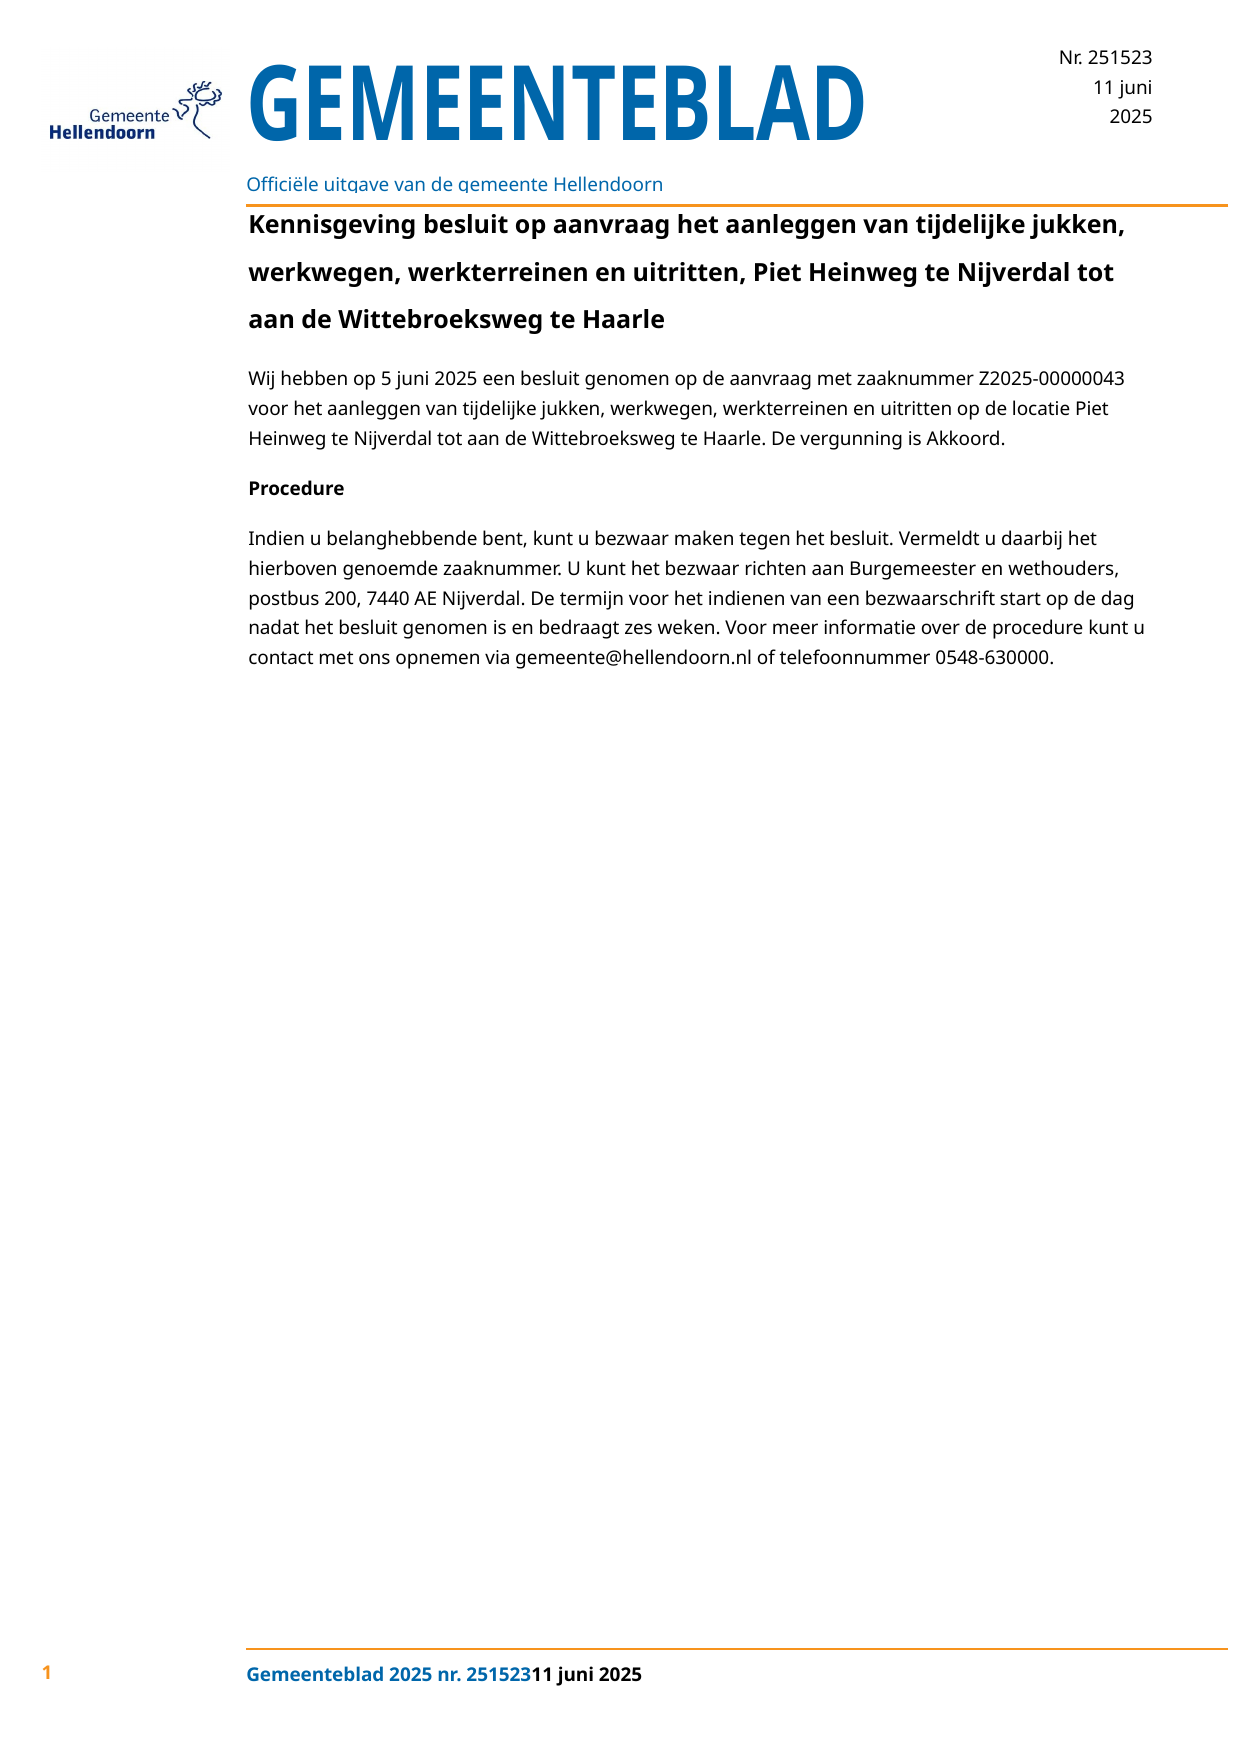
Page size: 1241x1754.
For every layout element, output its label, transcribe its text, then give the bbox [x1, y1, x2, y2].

text Kennisgeving besluit op aanvraag het aanleggen van tijdelijke jukken, werkwegen, werkterreinen en uitritten, Piet Heinweg te Nijverdal tot aan de Wittebroeksweg te Haarle [248, 207, 1152, 336]
text Procedure [248, 475, 1152, 501]
picture [41, 47, 231, 172]
text Indien u belanghebbende bent, kunt u bezwaar maken tegen het besluit. Vermeldt u daarbij het hierboven genoemde zaaknummer. U kunt het bezwaar richten aan Burgemeester en wethouders, postbus 200, 7440 AE Nijverdal. De termijn voor het indienen van een bezwaarschrift start op de dag nadat het besluit genomen is en bedraagt zes weken. Voor meer informatie over de procedure kunt u contact met ons opnemen via gemeente@hellendoorn.nl of telefoonnummer 0548-630000. [248, 526, 1152, 669]
text Wij hebben op 5 juni 2025 een besluit genomen op de aanvraag met zaaknummer Z2025-00000043 voor het aanleggen van tijdelijke jukken, werkwegen, werkterreinen en uitritten op de locatie Piet Heinweg te Nijverdal tot aan de Wittebroeksweg te Haarle. De vergunning is Akkoord. [248, 366, 1152, 450]
